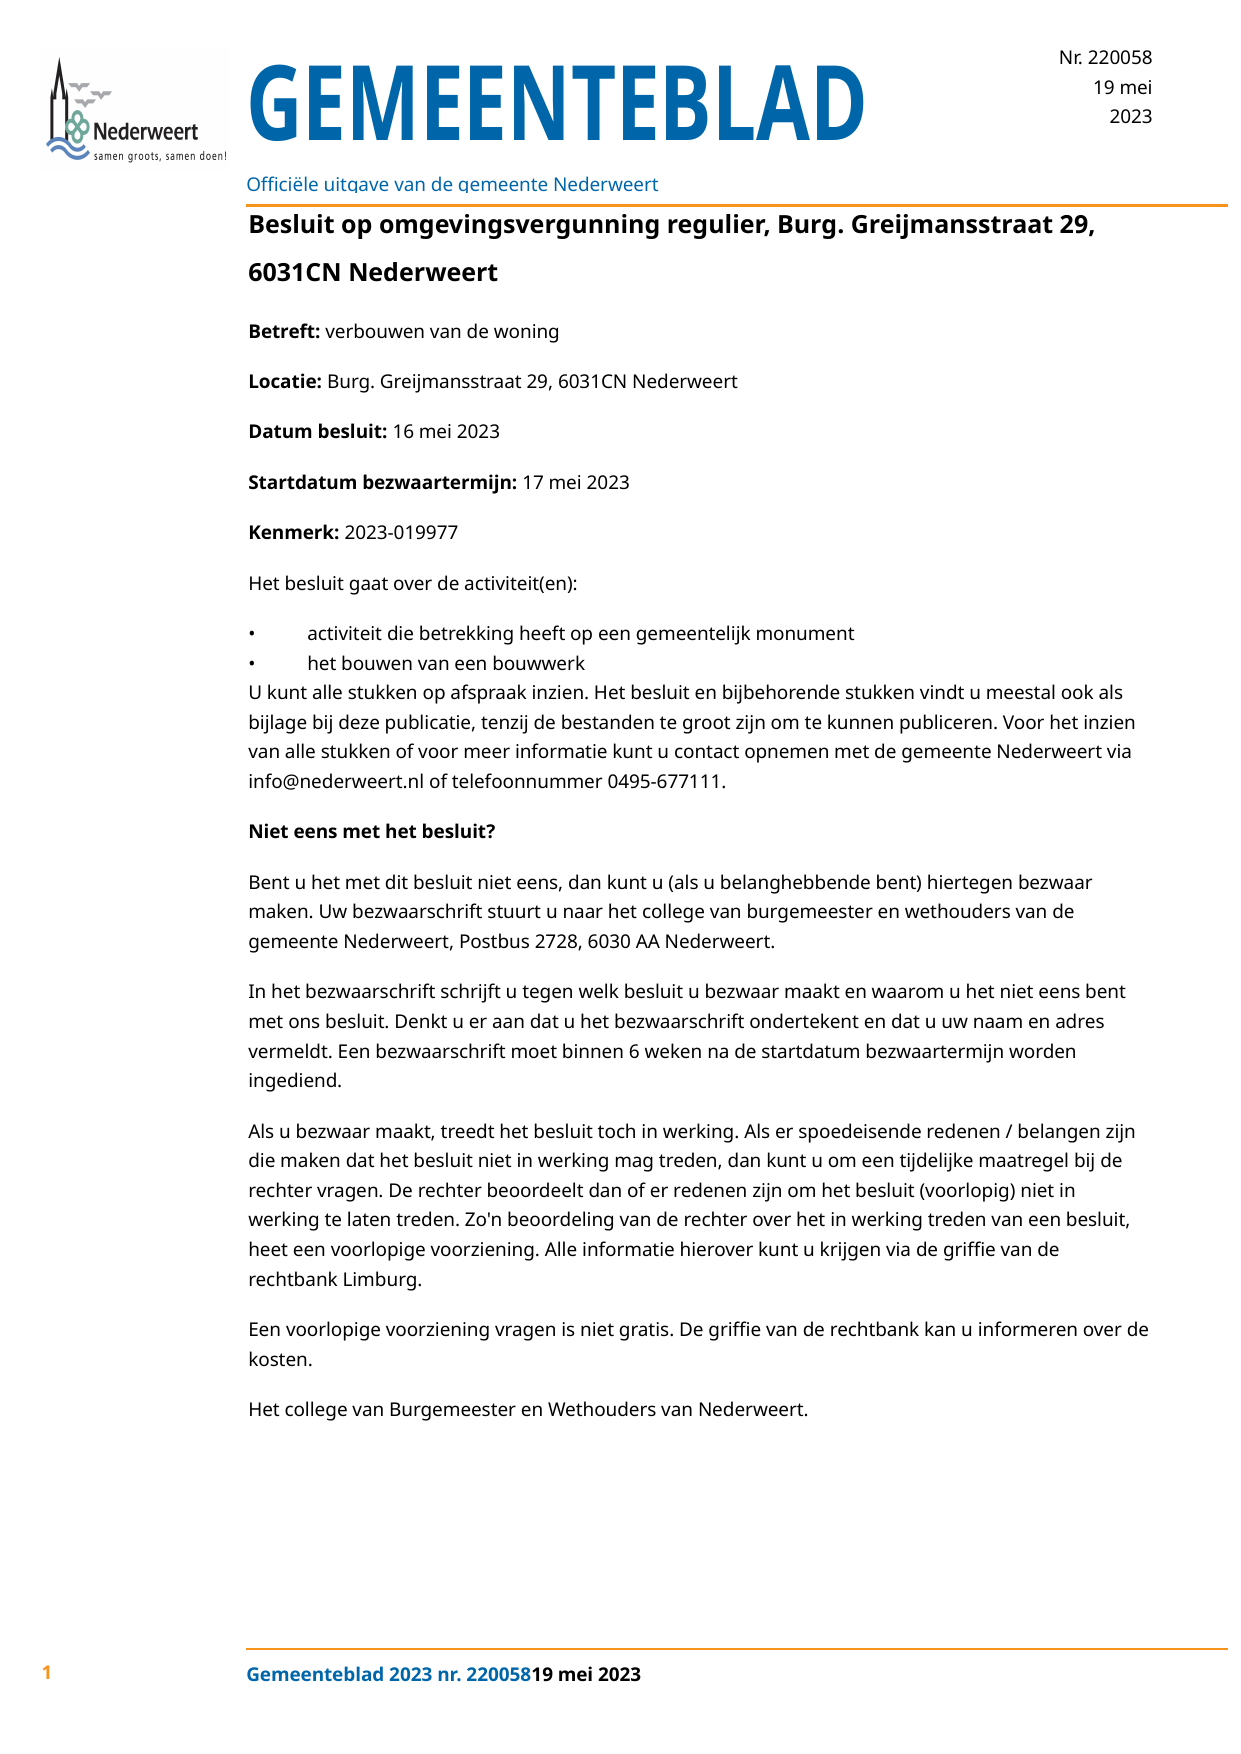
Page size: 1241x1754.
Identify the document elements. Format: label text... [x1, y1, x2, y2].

text Het besluit gaat over de activiteit(en): [248, 570, 1152, 596]
list activiteit die betrekking heeft op een gemeentelijk monument [248, 620, 1152, 646]
text Besluit op omgevingsvergunning regulier, Burg. Greijmansstraat 29, 6031CN Nederweert [248, 207, 1152, 288]
text Bent u het met dit besluit niet eens, dan kunt u (als u belanghebbende bent) hiertegen bezwaar maken. Uw bezwaarschrift stuurt u naar het college van burgemeester en wethouders van de gemeente Nederweert, Postbus 2728, 6030 AA Nederweert. [248, 869, 1152, 954]
text Het college van Burgemeester en Wethouders van Nederweert. [248, 1396, 1152, 1422]
text U kunt alle stukken op afspraak inzien. Het besluit en bijbehorende stukken vindt u meestal ook als bijlage bij deze publicatie, tenzij de bestanden te groot zijn om te kunnen publiceren. Voor het inzien van alle stukken of voor meer informatie kunt u contact opnemen met de gemeente Nederweert via info@nederweert.nl of telefoonnummer 0495-677111. [248, 679, 1152, 794]
text Een voorlopige voorziening vragen is niet gratis. De griffie van de rechtbank kan u informeren over de kosten. [248, 1316, 1152, 1372]
text Locatie: Burg. Greijmansstraat 29, 6031CN Nederweert [248, 368, 1152, 394]
text Datum besluit: 16 mei 2023 [248, 419, 1152, 444]
text Kenmerk: 2023-019977 [248, 519, 1152, 545]
text In het bezwaarschrift schrijft u tegen welk besluit u bezwaar maakt en waarom u het niet eens bent met ons besluit. Denkt u er aan dat u het bezwaarschrift ondertekent en dat u uw naam en adres vermeldt. Een bezwaarschrift moet binnen 6 weken na de startdatum bezwaartermijn worden ingediend. [248, 979, 1152, 1093]
text Niet eens met het besluit? [248, 819, 1152, 844]
text Startdatum bezwaartermijn: 17 mei 2023 [248, 469, 1152, 495]
text Betreft: verbouwen van de woning [248, 318, 1152, 344]
text Als u bezwaar maakt, treedt het besluit toch in werking. Als er spoedeisende redenen / belangen zijn die maken dat het besluit niet in werking mag treden, dan kunt u om een tijdelijke maatregel bij de rechter vragen. De rechter beoordeelt dan of er redenen zijn om het besluit (voorlopig) niet in werking te laten treden. Zo'n beoordeling van de rechter over het in werking treden van een besluit, heet een voorlopige voorziening. Alle informatie hierover kunt u krijgen via de griffie van de rechtbank Limburg. [248, 1118, 1152, 1292]
list het bouwen van een bouwwerk [248, 650, 1152, 676]
picture [41, 47, 231, 172]
